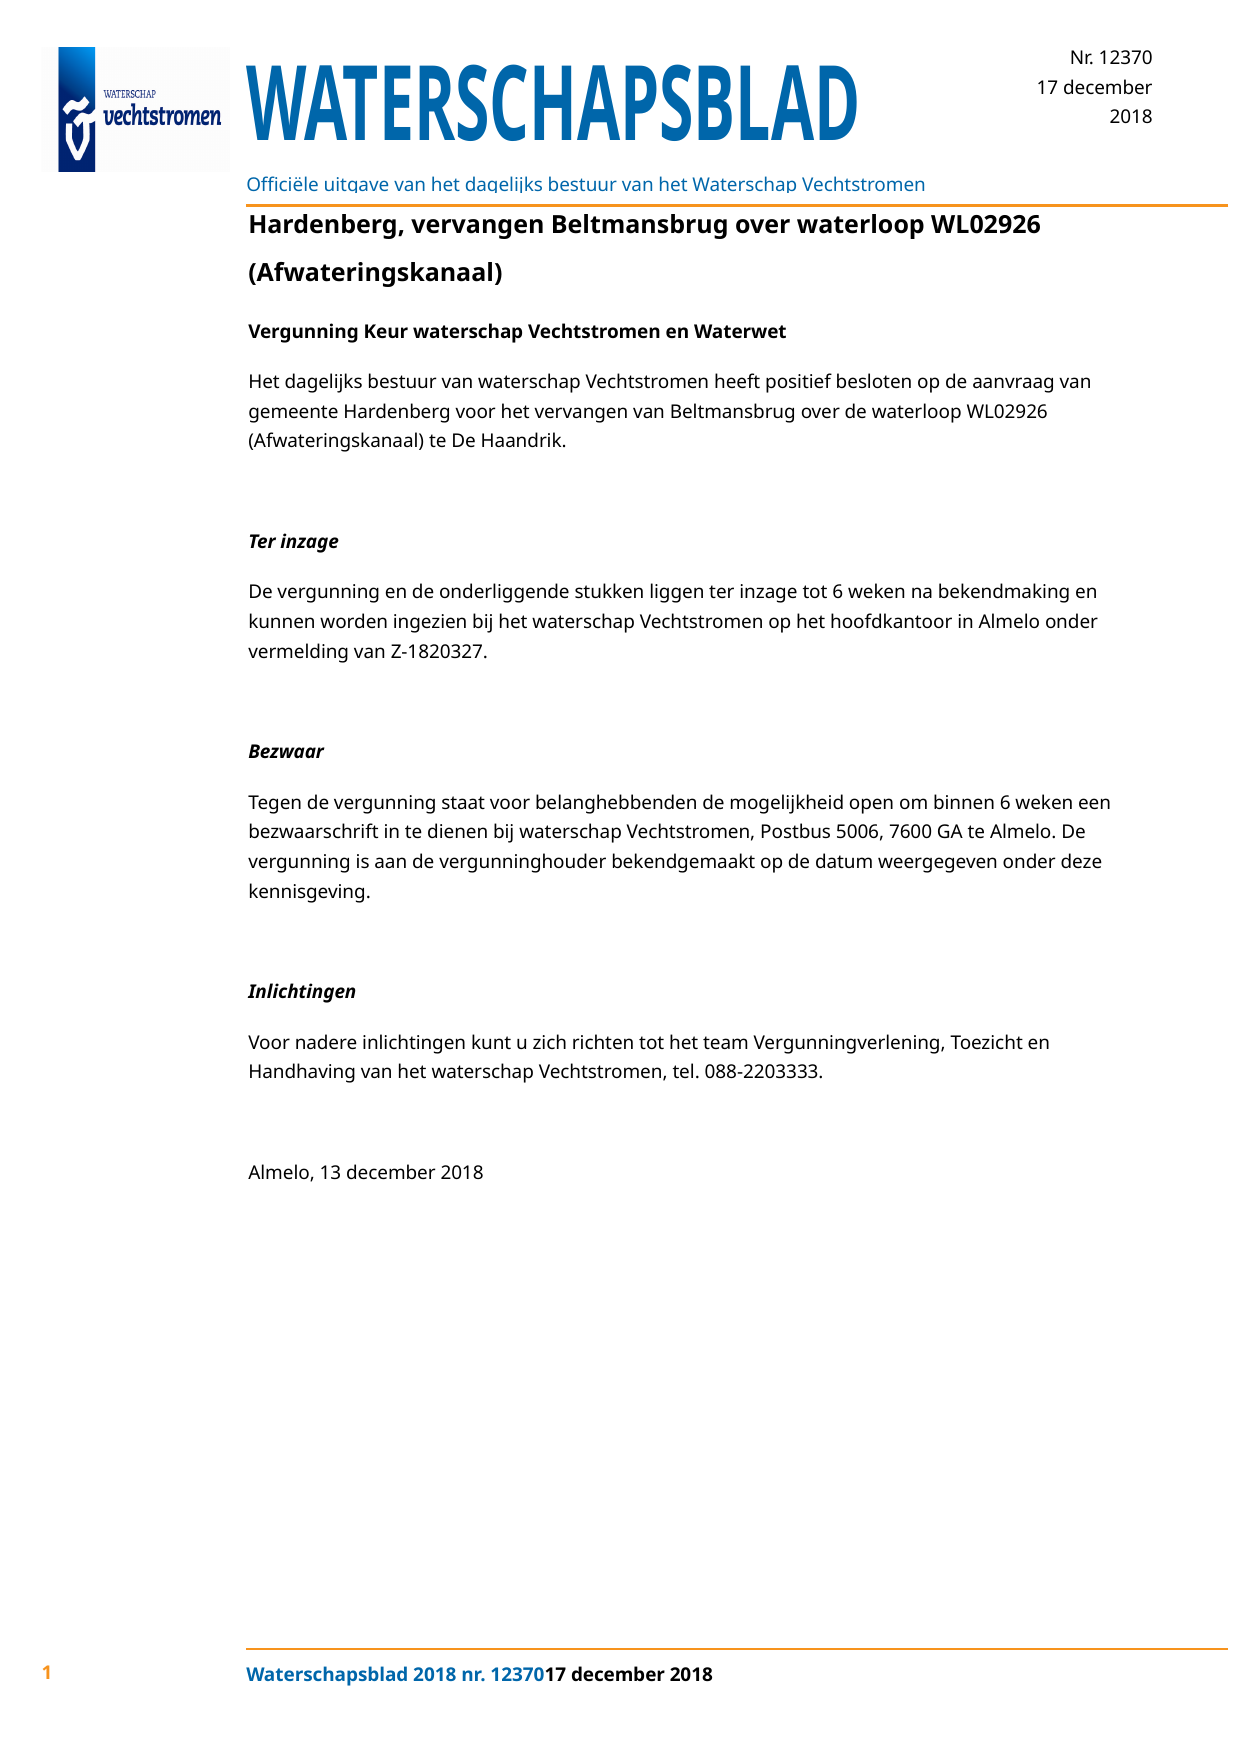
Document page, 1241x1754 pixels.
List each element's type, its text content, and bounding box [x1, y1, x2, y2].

text Hardenberg, vervangen Beltmansbrug over waterloop WL02926 (Afwateringskanaal) [248, 207, 1152, 288]
text De vergunning en de onderliggende stukken liggen ter inzage tot 6 weken na bekendmaking en kunnen worden ingezien bij het waterschap Vechtstromen op het hoofdkantoor in Almelo onder vermelding van Z-1820327. [248, 579, 1152, 664]
text Inlichtingen [248, 979, 1152, 1004]
text Bezwaar [248, 739, 1152, 764]
text Het dagelijks bestuur van waterschap Vechtstromen heeft positief besloten op de aanvraag van gemeente Hardenberg voor het vervangen van Beltmansbrug over de waterloop WL02926 (Afwateringskanaal) te De Haandrik. [248, 368, 1152, 453]
text Ter inzage [248, 528, 1152, 554]
text Vergunning Keur waterschap Vechtstromen en Waterwet [248, 318, 1152, 344]
text Voor nadere inlichtingen kunt u zich richten tot het team Vergunningverlening, Toezicht en Handhaving van het waterschap Vechtstromen, tel. 088-2203333. [248, 1029, 1152, 1084]
text Almelo, 13 december 2018 [248, 1159, 1152, 1185]
picture [41, 47, 231, 172]
text Tegen de vergunning staat voor belanghebbenden de mogelijkheid open om binnen 6 weken een bezwaarschrift in te dienen bij waterschap Vechtstromen, Postbus 5006, 7600 GA te Almelo. De vergunning is aan de vergunninghouder bekendgemaakt op de datum weergegeven onder deze kennisgeving. [248, 789, 1152, 904]
